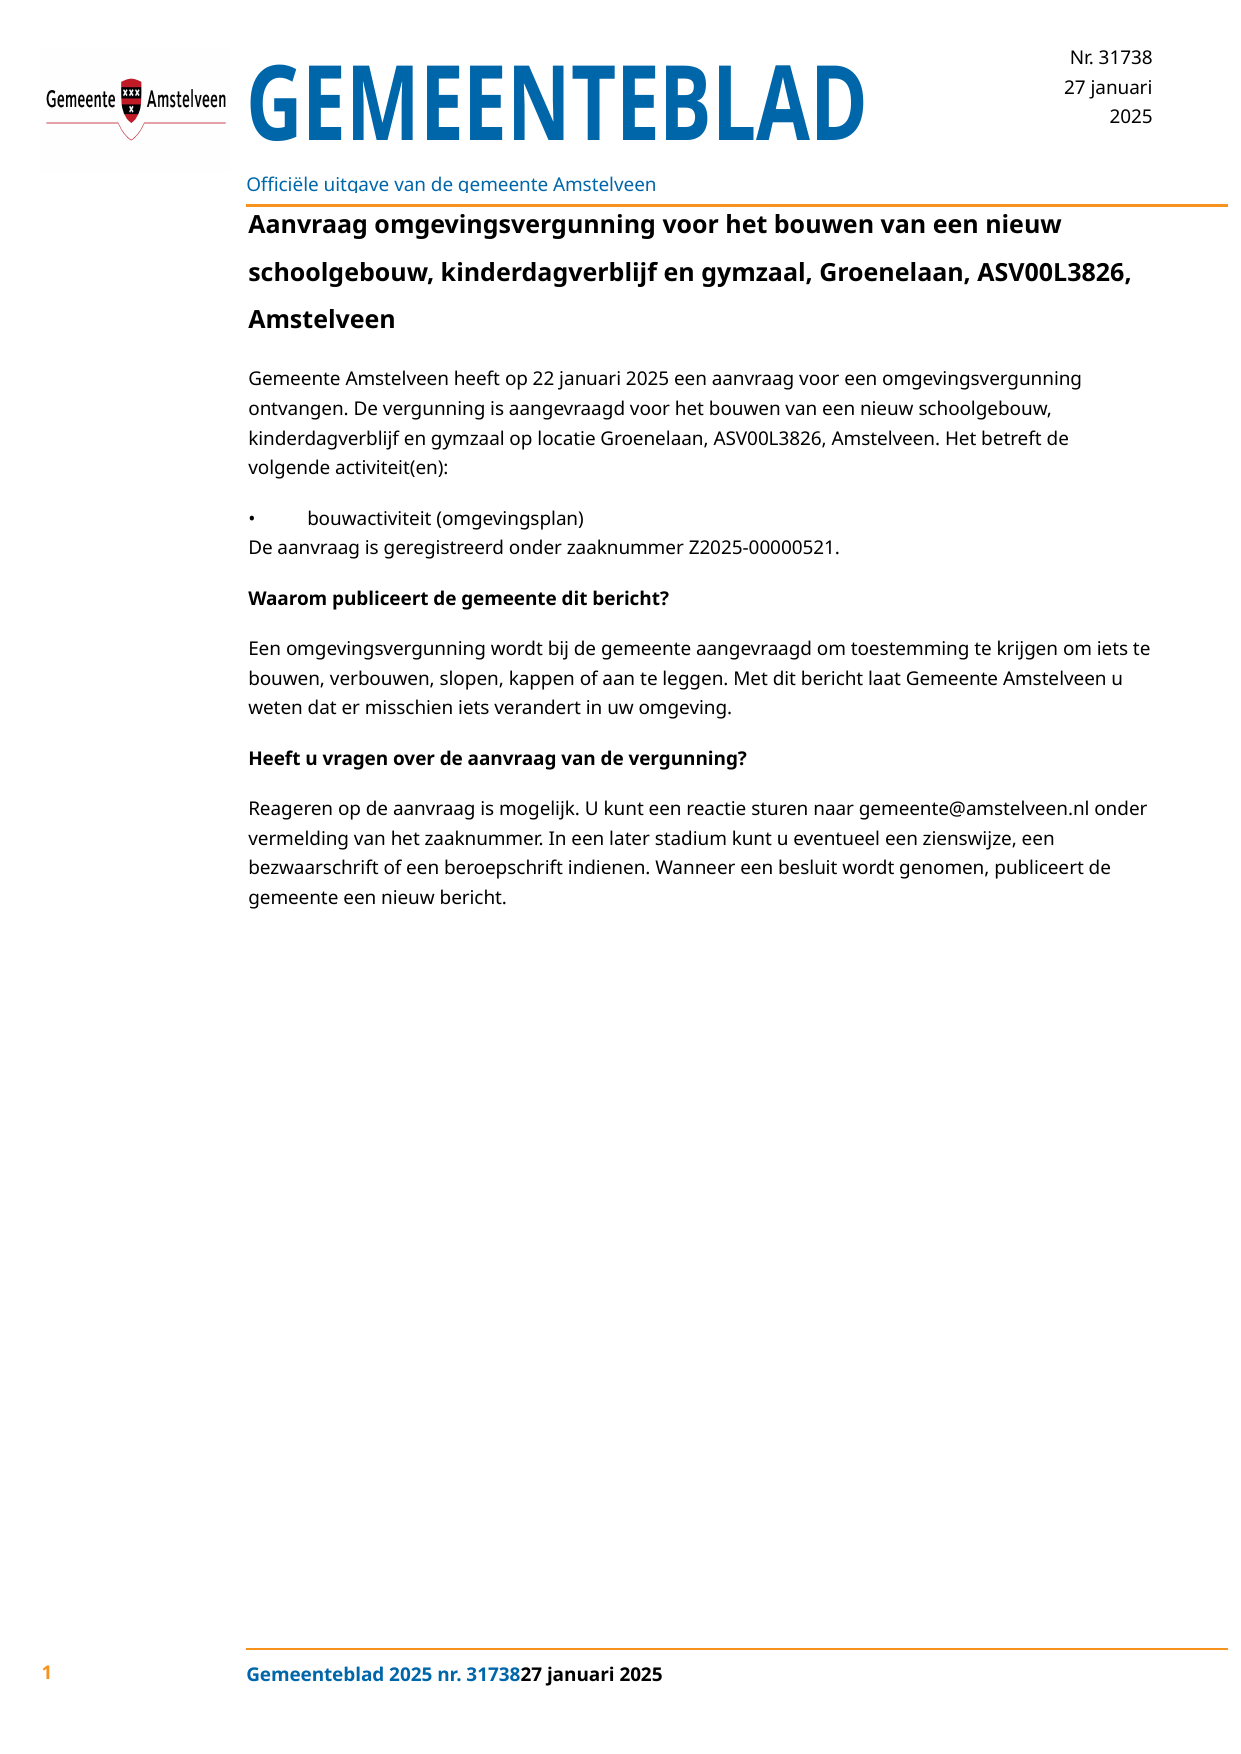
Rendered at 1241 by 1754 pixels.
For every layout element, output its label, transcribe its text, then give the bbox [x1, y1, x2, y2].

text Waarom publiceert de gemeente dit bericht? [248, 585, 1152, 610]
list bouwactiviteit (omgevingsplan) [248, 505, 1152, 530]
text Gemeente Amstelveen heeft op 22 januari 2025 een aanvraag voor een omgevingsvergunning ontvangen. De vergunning is aangevraagd voor het bouwen van een nieuw schoolgebouw, kinderdagverblijf en gymzaal op locatie Groenelaan, ASV00L3826, Amstelveen. Het betreft de volgende activiteit(en): [248, 366, 1152, 480]
text De aanvraag is geregistreerd onder zaaknummer Z2025-00000521. [248, 534, 1152, 560]
picture [41, 47, 231, 172]
text Heeft u vragen over de aanvraag van de vergunning? [248, 745, 1152, 770]
text Een omgevingsvergunning wordt bij de gemeente aangevraagd om toestemming te krijgen om iets te bouwen, verbouwen, slopen, kappen of aan te leggen. Met dit bericht laat Gemeente Amstelveen u weten dat er misschien iets verandert in uw omgeving. [248, 635, 1152, 720]
text Reageren op de aanvraag is mogelijk. U kunt een reactie sturen naar gemeente@amstelveen.nl onder vermelding van het zaaknummer. In een later stadium kunt u eventueel een zienswijze, een bezwaarschrift of een beroepschrift indienen. Wanneer een besluit wordt genomen, publiceert de gemeente een nieuw bericht. [248, 795, 1152, 909]
text Aanvraag omgevingsvergunning voor het bouwen van een nieuw schoolgebouw, kinderdagverblijf en gymzaal, Groenelaan, ASV00L3826, Amstelveen [248, 207, 1152, 336]
